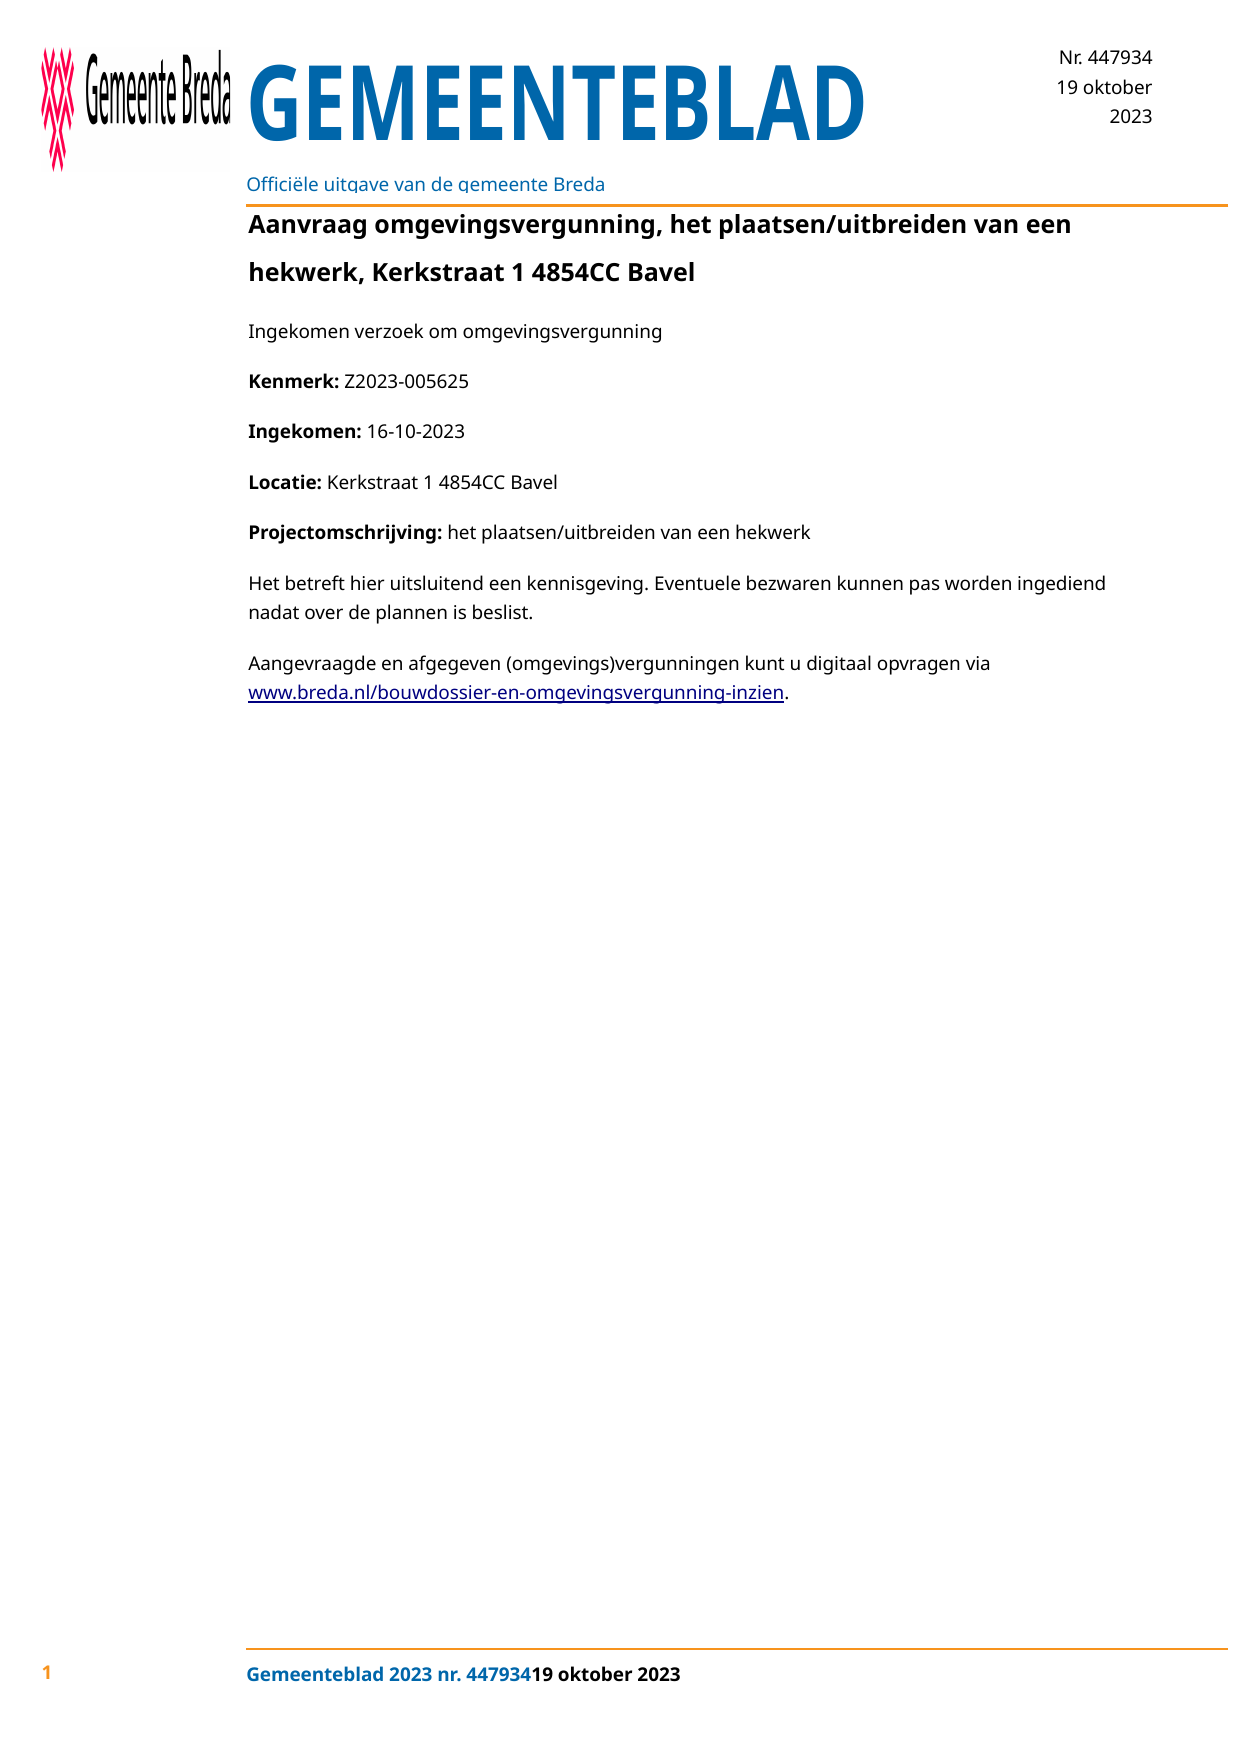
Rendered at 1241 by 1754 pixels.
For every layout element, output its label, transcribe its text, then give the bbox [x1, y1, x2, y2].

text Ingekomen verzoek om omgevingsvergunning [248, 318, 1152, 344]
text Ingekomen: 16-10-2023 [248, 419, 1152, 444]
picture [41, 47, 231, 172]
text Aanvraag omgevingsvergunning, het plaatsen/uitbreiden van een hekwerk, Kerkstraat 1 4854CC Bavel [248, 207, 1152, 288]
text Locatie: Kerkstraat 1 4854CC Bavel [248, 469, 1152, 495]
text Projectomschrijving: het plaatsen/uitbreiden van een hekwerk [248, 519, 1152, 545]
text Het betreft hier uitsluitend een kennisgeving. Eventuele bezwaren kunnen pas worden ingediend nadat over de plannen is beslist. [248, 570, 1152, 625]
text Aangevraagde en afgegeven (omgevings)vergunningen kunt u digitaal opvragen via www.breda.nl/bouwdossier-en-omgevingsvergunning-inzien. [248, 650, 1152, 705]
text Kenmerk: Z2023-005625 [248, 368, 1152, 394]
